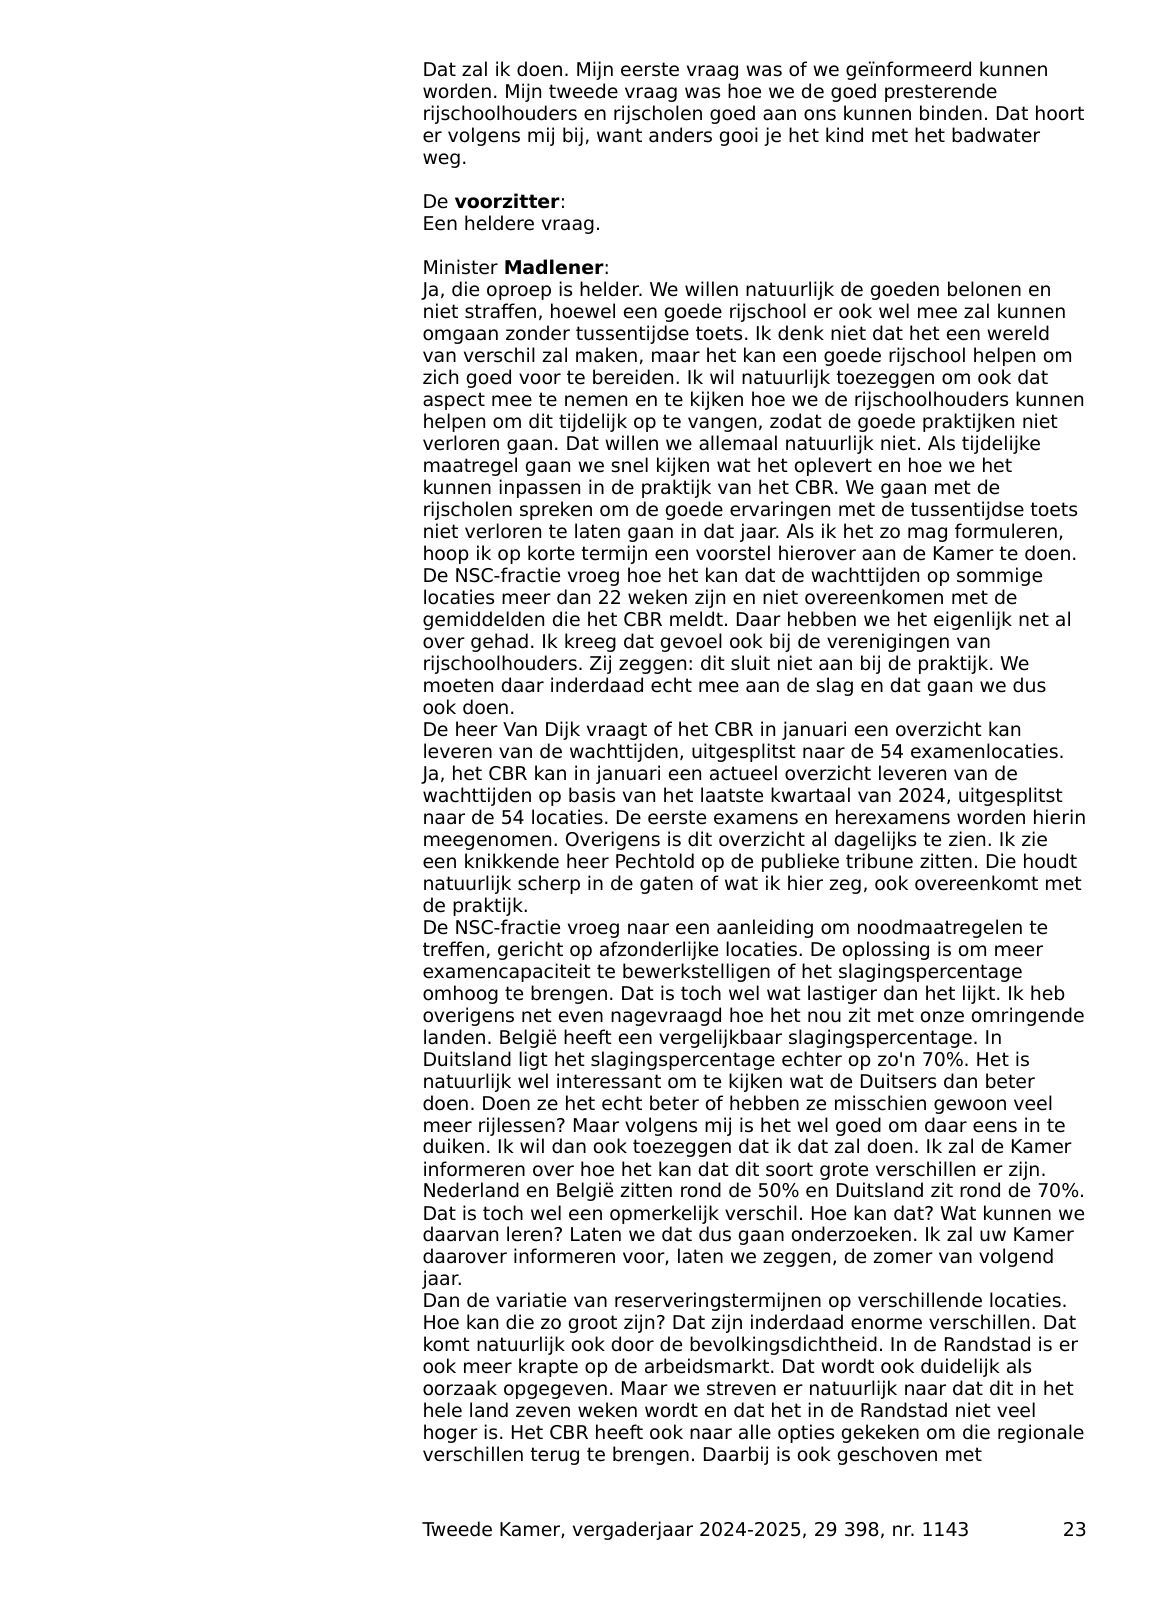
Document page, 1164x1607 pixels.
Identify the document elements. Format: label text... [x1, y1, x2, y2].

text De NSC-fractie vroeg naar een aanleiding om noodmaatregelen te treffen, gericht op afzonderlijke locaties. De oplossing is om meer examencapaciteit te bewerkstelligen of het slagingspercentage omhoog te brengen. Dat is toch wel wat lastiger dan het lijkt. Ik heb overigens net even nagevraagd hoe het nou zit met onze omringende landen. België heeft een vergelijkbaar slagingspercentage. In Duitsland ligt het slagingspercentage echter op zo'n 70%. Het is natuurlijk wel interessant om te kijken wat de Duitsers dan beter doen. Doen ze het echt beter of hebben ze misschien gewoon veel meer rijlessen? Maar volgens mij is het wel goed om daar eens in te duiken. Ik wil dan ook toezeggen dat ik dat zal doen. Ik zal de Kamer informeren over hoe het kan dat dit soort grote verschillen er zijn. Nederland en België zitten rond de 50% en Duitsland zit rond de 70%. Dat is toch wel een opmerkelijk verschil. Hoe kan dat? Wat kunnen we daarvan leren? Laten we dat dus gaan onderzoeken. Ik zal uw Kamer daarover informeren voor, laten we zeggen, de zomer van volgend jaar. [422, 917, 1087, 1290]
text Dan de variatie van reserveringstermijnen op verschillende locaties. Hoe kan die zo groot zijn? Dat zijn inderdaad enorme verschillen. Dat komt natuurlijk ook door de bevolkingsdichtheid. In de Randstad is er ook meer krapte op de arbeidsmarkt. Dat wordt ook duidelijk als oorzaak opgegeven. Maar we streven er natuurlijk naar dat dit in het hele land zeven weken wordt en dat het in de Randstad niet veel hoger is. Het CBR heeft ook naar alle opties gekeken om die regionale verschillen terug te brengen. Daarbij is ook geschoven met [422, 1290, 1087, 1466]
text Ja, die oproep is helder. We willen natuurlijk de goeden belonen en niet straffen, hoewel een goede rijschool er ook wel mee zal kunnen omgaan zonder tussentijdse toets. Ik denk niet dat het een wereld van verschil zal maken, maar het kan een goede rijschool helpen om zich goed voor te bereiden. Ik wil natuurlijk toezeggen om ook dat aspect mee te nemen en te kijken hoe we de rijschoolhouders kunnen helpen om dit tijdelijk op te vangen, zodat de goede praktijken niet verloren gaan. Dat willen we allemaal natuurlijk niet. Als tijdelijke maatregel gaan we snel kijken wat het oplevert en hoe we het kunnen inpassen in de praktijk van het CBR. We gaan met de rijscholen spreken om de goede ervaringen met de tussentijdse toets niet verloren te laten gaan in dat jaar. Als ik het zo mag formuleren, hoop ik op korte termijn een voorstel hierover aan de Kamer te doen. [422, 279, 1087, 565]
text Dat zal ik doen. Mijn eerste vraag was of we geïnformeerd kunnen worden. Mijn tweede vraag was hoe we de goed presterende rijschoolhouders en rijscholen goed aan ons kunnen binden. Dat hoort er volgens mij bij, want anders gooi je het kind met het badwater weg. [422, 59, 1087, 169]
text De heer Van Dijk vraagt of het CBR in januari een overzicht kan leveren van de wachttijden, uitgesplitst naar de 54 examenlocaties. Ja, het CBR kan in januari een actueel overzicht leveren van de wachttijden op basis van het laatste kwartaal van 2024, uitgesplitst naar de 54 locaties. De eerste examens en herexamens worden hierin meegenomen. Overigens is dit overzicht al dagelijks te zien. Ik zie een knikkende heer Pechtold op de publieke tribune zitten. Die houdt natuurlijk scherp in de gaten of wat ik hier zeg, ook overeenkomt met de praktijk. [422, 719, 1087, 917]
text De NSC-fractie vroeg hoe het kan dat de wachttijden op sommige locaties meer dan 22 weken zijn en niet overeenkomen met de gemiddelden die het CBR meldt. Daar hebben we het eigenlijk net al over gehad. Ik kreeg dat gevoel ook bij de verenigingen van rijschoolhouders. Zij zeggen: dit sluit niet aan bij de praktijk. We moeten daar inderdaad echt mee aan de slag en dat gaan we dus ook doen. [422, 565, 1087, 719]
text De voorzitter: [422, 191, 1087, 213]
text Een heldere vraag. [422, 213, 1087, 235]
text Minister Madlener: [422, 257, 1087, 279]
